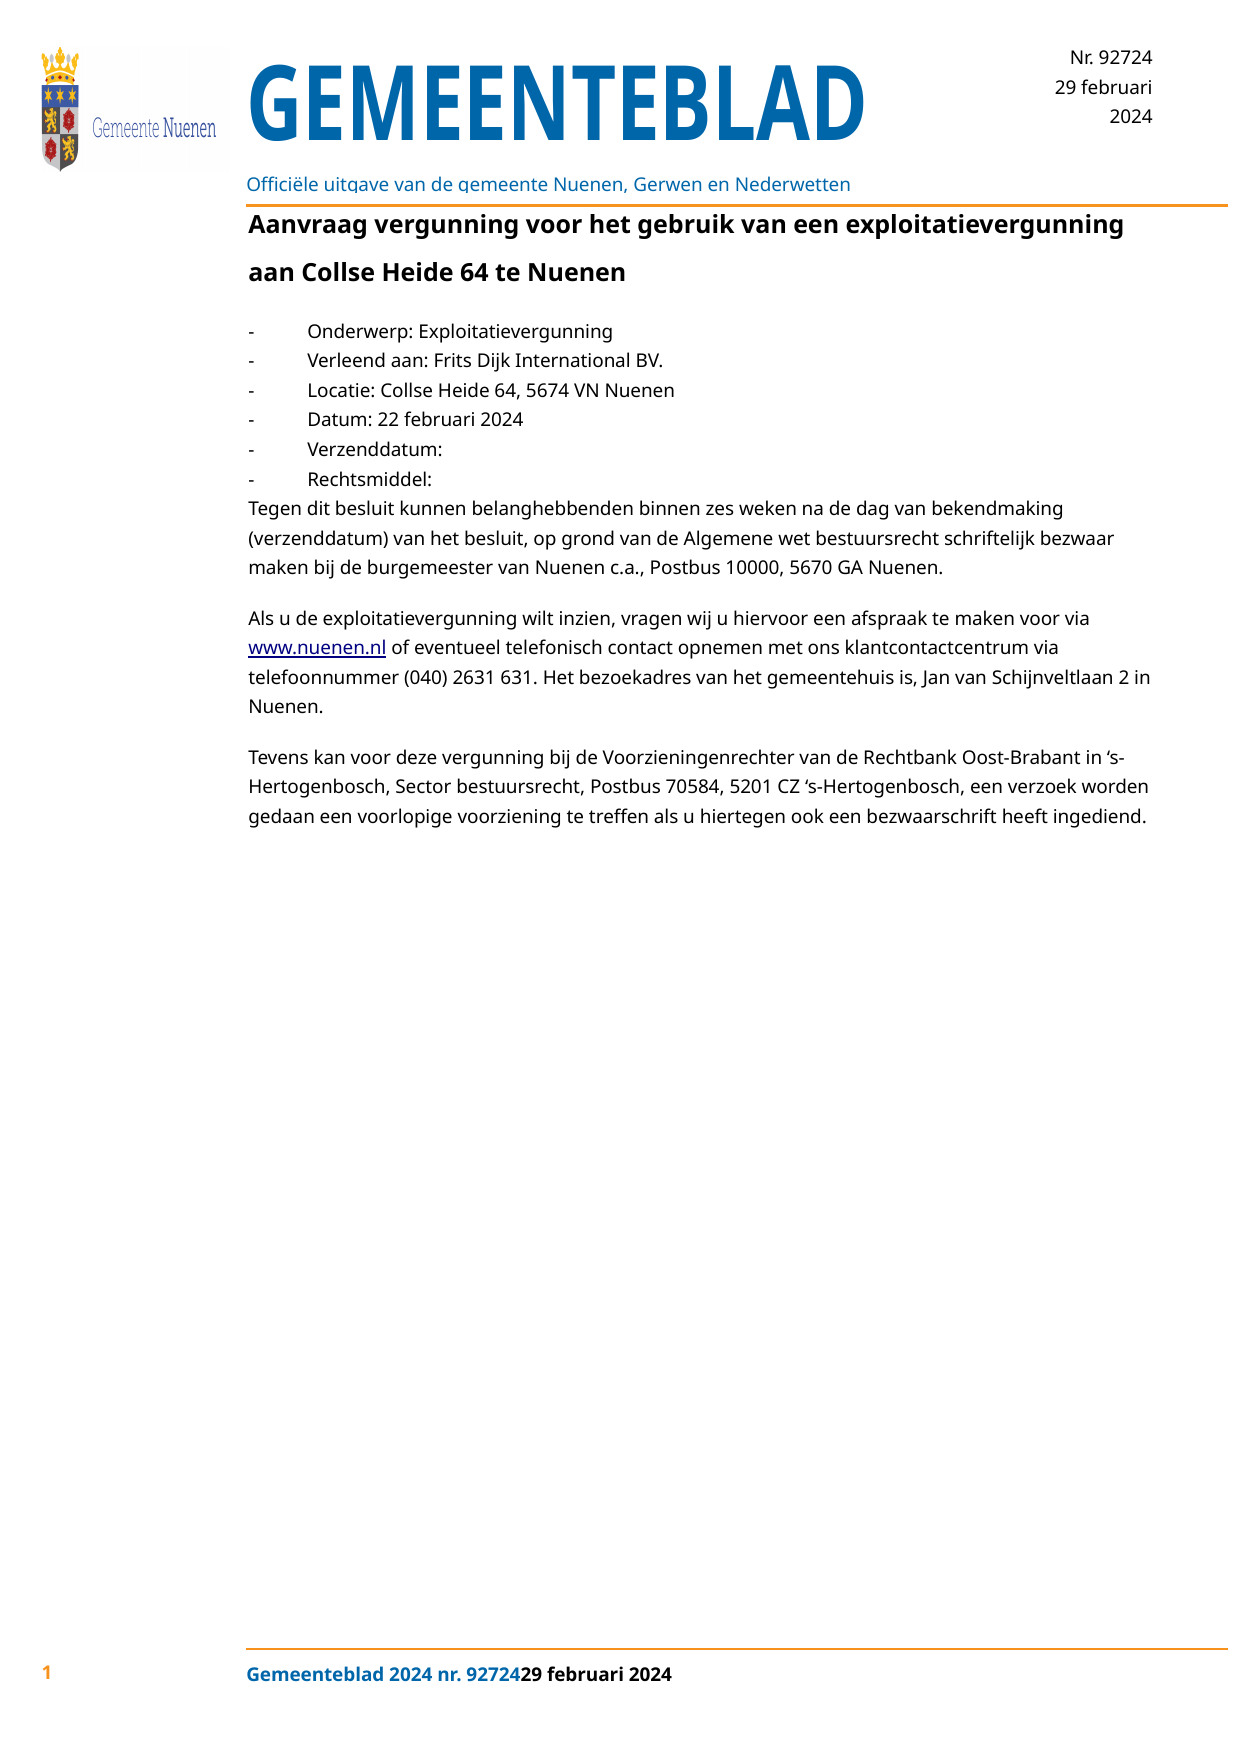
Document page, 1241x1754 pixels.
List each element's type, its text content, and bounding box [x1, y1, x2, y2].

picture [41, 47, 231, 172]
list Locatie: Collse Heide 64, 5674 VN Nuenen [248, 377, 1152, 403]
text Tevens kan voor deze vergunning bij de Voorzieningenrechter van de Rechtbank Oost-Brabant in ‘s-Hertogenbosch, Sector bestuursrecht, Postbus 70584, 5201 CZ ‘s-Hertogenbosch, een verzoek worden gedaan een voorlopige voorziening te treffen als u hiertegen ook een bezwaarschrift heeft ingediend. [248, 744, 1152, 829]
text Aanvraag vergunning voor het gebruik van een exploitatievergunning aan Collse Heide 64 te Nuenen [248, 207, 1152, 288]
list Verleend aan: Frits Dijk International BV. [248, 347, 1152, 373]
text Als u de exploitatievergunning wilt inzien, vragen wij u hiervoor een afspraak te maken voor via www.nuenen.nl of eventueel telefonisch contact opnemen met ons klantcontactcentrum via telefoonnummer (040) 2631 631. Het bezoekadres van het gemeentehuis is, Jan van Schijnveltlaan 2 in Nuenen. [248, 605, 1152, 719]
list Verzenddatum: [248, 436, 1152, 462]
list Rechtsmiddel: [248, 466, 1152, 492]
text Tegen dit besluit kunnen belanghebbenden binnen zes weken na de dag van bekendmaking (verzenddatum) van het besluit, op grond van de Algemene wet bestuursrecht schriftelijk bezwaar maken bij de burgemeester van Nuenen c.a., Postbus 10000, 5670 GA Nuenen. [248, 495, 1152, 580]
list Datum: 22 februari 2024 [248, 407, 1152, 432]
list Onderwerp: Exploitatievergunning [248, 318, 1152, 344]
